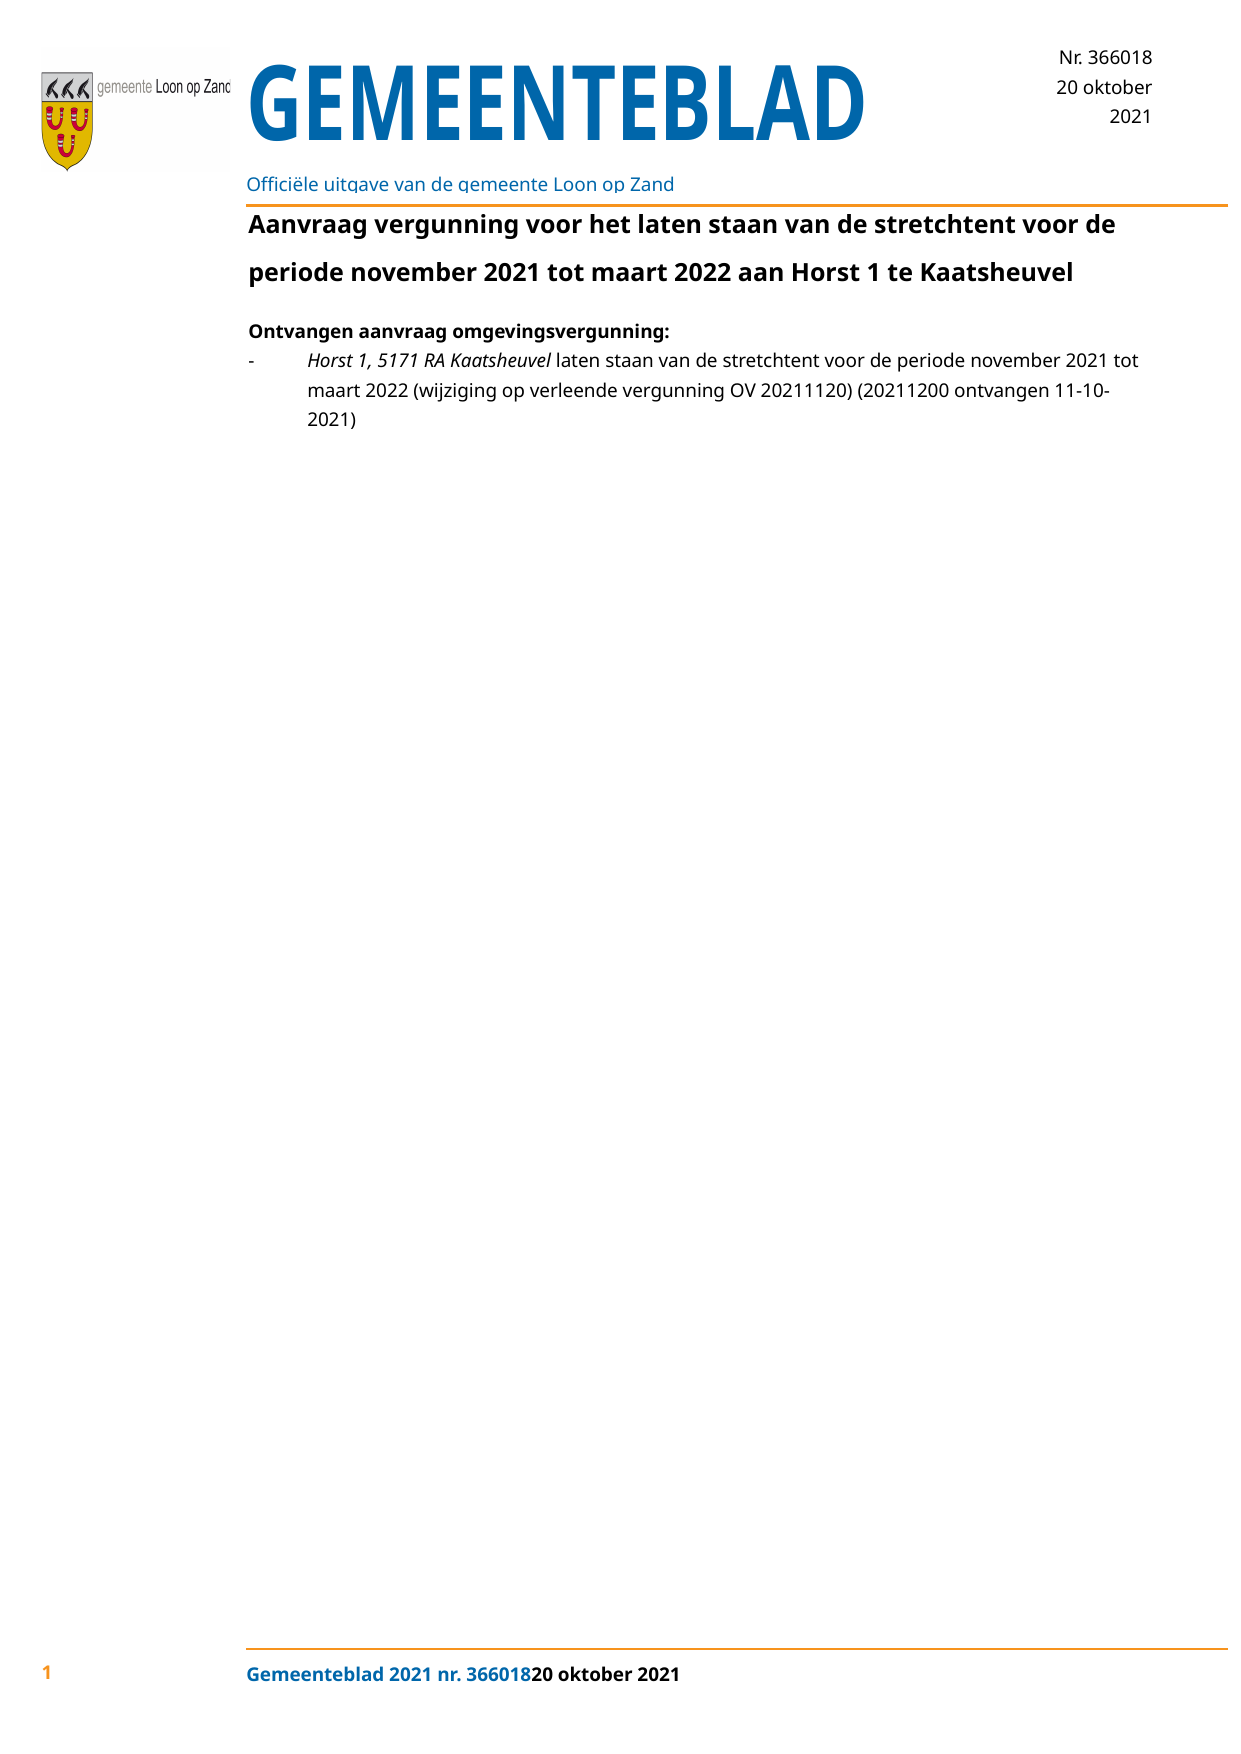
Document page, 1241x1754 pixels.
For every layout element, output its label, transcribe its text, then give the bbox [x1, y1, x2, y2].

text Ontvangen aanvraag omgevingsvergunning: [248, 318, 1152, 344]
text Aanvraag vergunning voor het laten staan van de stretchtent voor de periode november 2021 tot maart 2022 aan Horst 1 te Kaatsheuvel [248, 207, 1152, 288]
picture [41, 47, 231, 172]
list Horst 1, 5171 RA Kaatsheuvel laten staan van de stretchtent voor de periode november 2021 tot maart 2022 (wijziging op verleende vergunning OV 20211120) (20211200 ontvangen 11-10-2021) [248, 347, 1152, 432]
